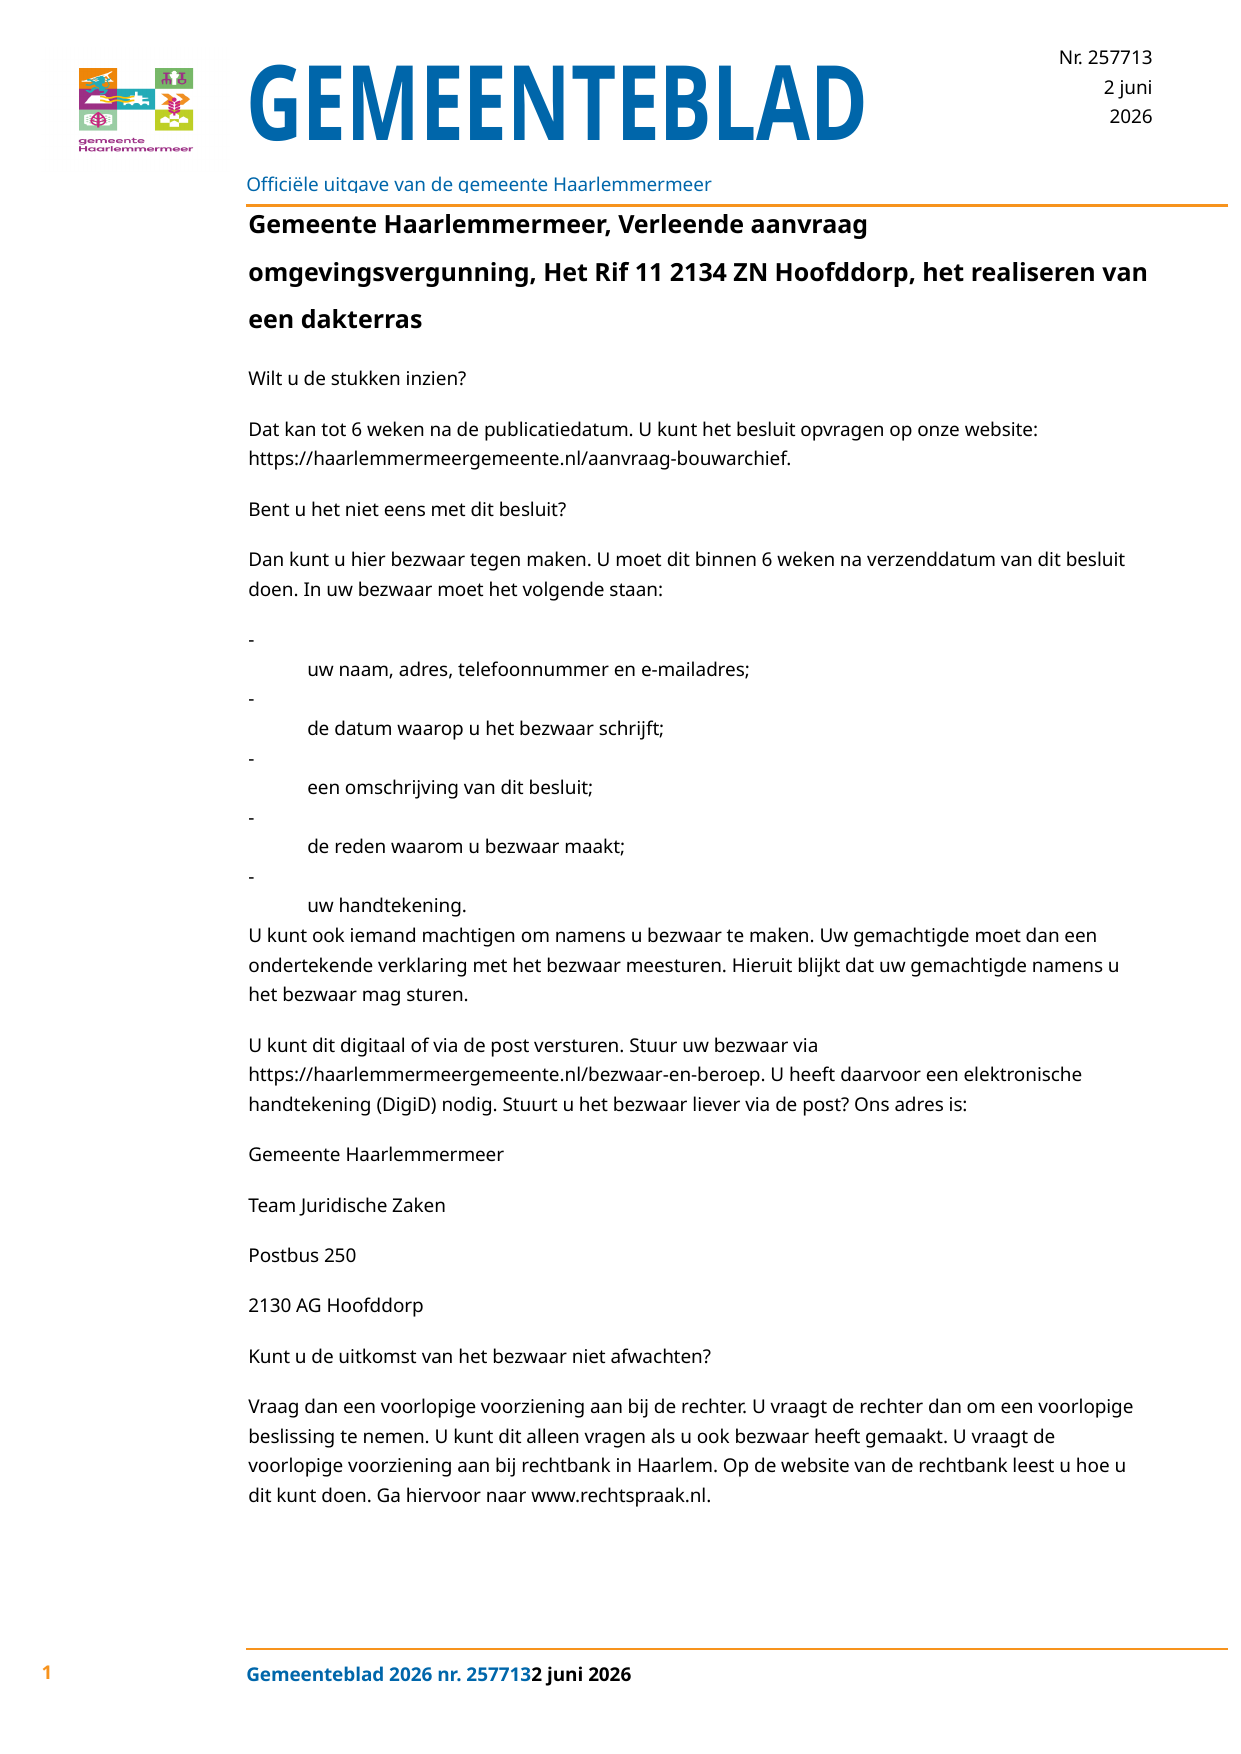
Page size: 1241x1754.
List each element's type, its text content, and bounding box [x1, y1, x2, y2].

text Gemeente Haarlemmermeer, Verleende aanvraag omgevingsvergunning, Het Rif 11 2134 ZN Hoofddorp, het realiseren van een dakterras [248, 207, 1152, 336]
picture [41, 47, 231, 172]
text Gemeente Haarlemmermeer [248, 1141, 1152, 1167]
list de reden waarom u bezwaar maakt; [248, 833, 1152, 859]
text Vraag dan een voorlopige voorziening aan bij de rechter. U vraagt de rechter dan om een voorlopige beslissing te nemen. U kunt dit alleen vragen als u ook bezwaar heeft gemaakt. U vraagt de voorlopige voorziening aan bij rechtbank in Haarlem. Op de website van de rechtbank leest u hoe u dit kunt doen. Ga hiervoor naar www.rechtspraak.nl. [248, 1393, 1152, 1508]
text Wilt u de stukken inzien? [248, 366, 1152, 391]
list uw naam, adres, telefoonnummer en e-mailadres; [248, 656, 1152, 682]
text Dan kunt u hier bezwaar tegen maken. U moet dit binnen 6 weken na verzenddatum van dit besluit doen. In uw bezwaar moet het volgende staan: [248, 546, 1152, 602]
list de datum waarop u het bezwaar schrijft; [248, 715, 1152, 741]
text Team Juridische Zaken [248, 1192, 1152, 1217]
list uw handtekening. [248, 893, 1152, 918]
text Bent u het niet eens met dit besluit? [248, 496, 1152, 522]
text U kunt ook iemand machtigen om namens u bezwaar te maken. Uw gemachtigde moet dan een ondertekende verklaring met het bezwaar meesturen. Hieruit blijkt dat uw gemachtigde namens u het bezwaar mag sturen. [248, 922, 1152, 1007]
text Dat kan tot 6 weken na de publicatiedatum. U kunt het besluit opvragen op onze website: https://haarlemmermeergemeente.nl/aanvraag-bouwarchief. [248, 416, 1152, 471]
list een omschrijving van dit besluit; [248, 774, 1152, 800]
text U kunt dit digitaal of via de post versturen. Stuur uw bezwaar via https://haarlemmermeergemeente.nl/bezwaar-en-beroep. U heeft daarvoor een elektronische handtekening (DigiD) nodig. Stuurt u het bezwaar liever via de post? Ons adres is: [248, 1032, 1152, 1117]
text Kunt u de uitkomst van het bezwaar niet afwachten? [248, 1343, 1152, 1369]
text Postbus 250 [248, 1242, 1152, 1268]
text 2130 AG Hoofddorp [248, 1293, 1152, 1318]
